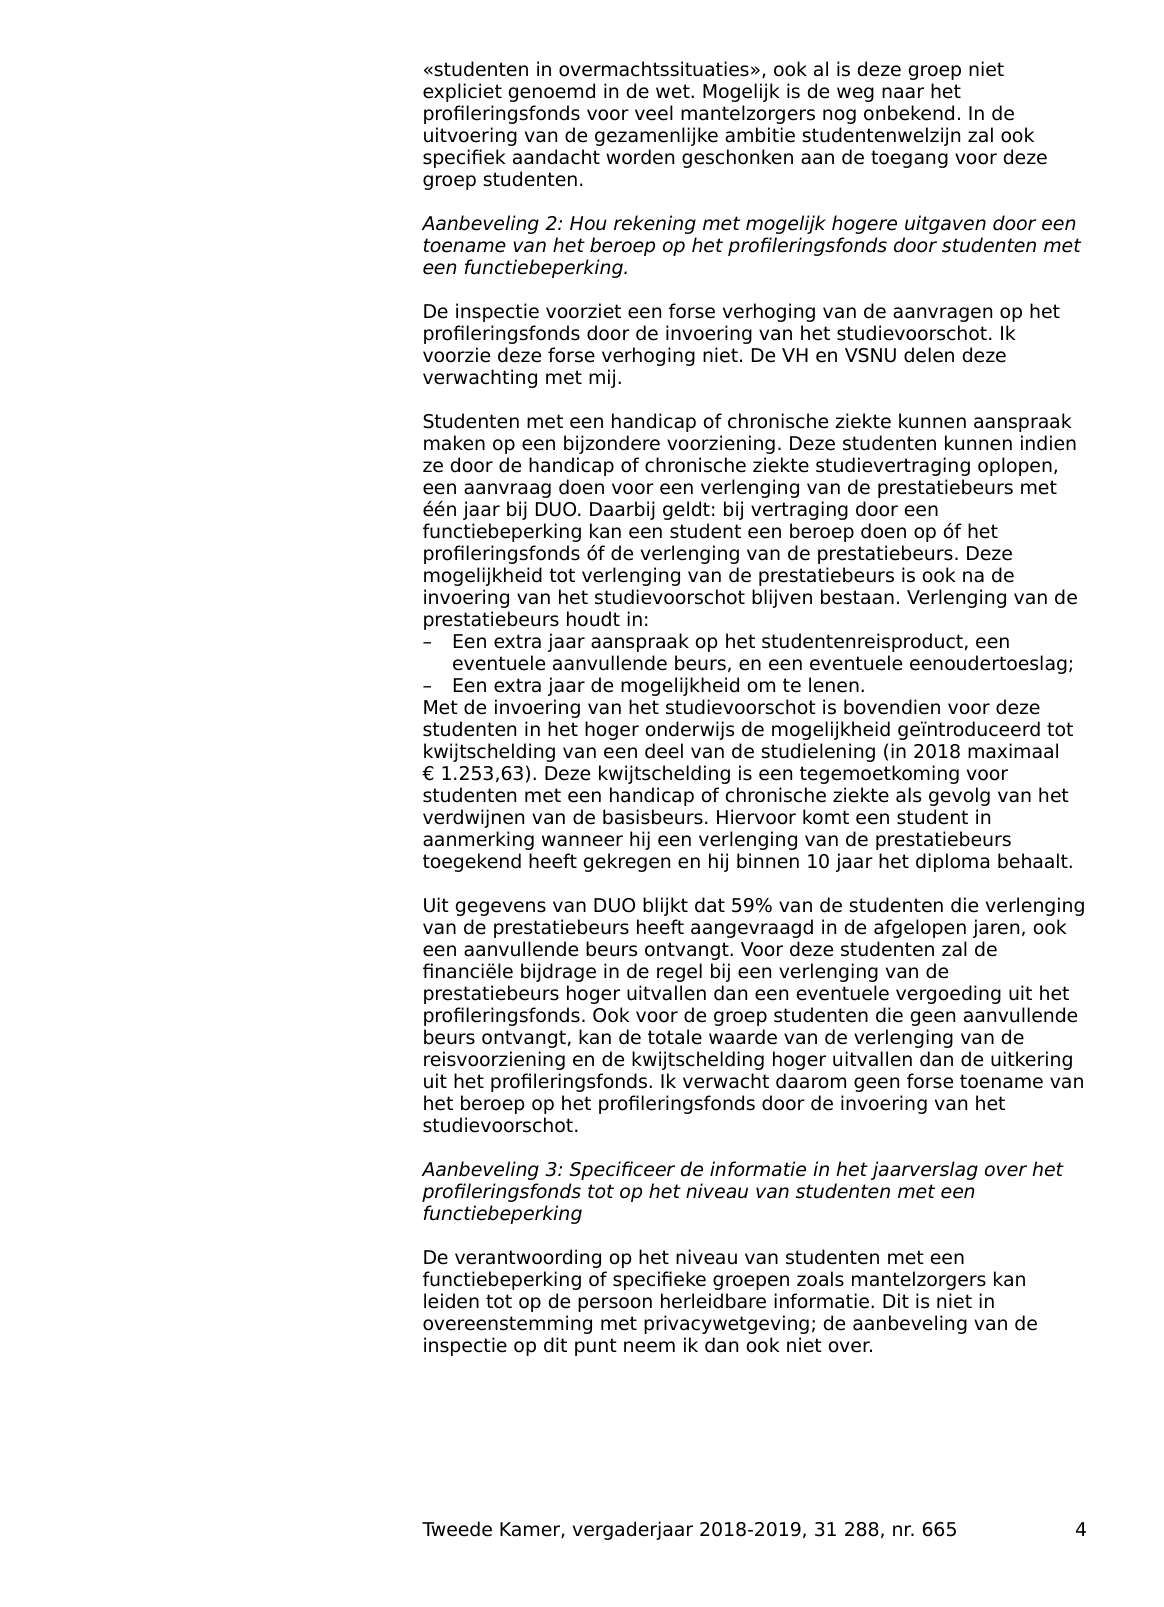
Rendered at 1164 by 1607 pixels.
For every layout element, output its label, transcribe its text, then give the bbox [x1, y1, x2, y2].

subtitle Aanbeveling 3: Specificeer de informatie in het jaarverslag over het profileringsfonds tot op het niveau van studenten met een functiebeperking [422, 1159, 1087, 1225]
text – Een extra jaar aanspraak op het studentenreisproduct, een eventuele aanvullende beurs, en een eventuele eenoudertoeslag; [422, 631, 1087, 675]
text De inspectie voorziet een forse verhoging van de aanvragen op het profileringsfonds door de invoering van het studievoorschot. Ik voorzie deze forse verhoging niet. De VH en VSNU delen deze verwachting met mij. [422, 301, 1087, 389]
text Met de invoering van het studievoorschot is bovendien voor deze studenten in het hoger onderwijs de mogelijkheid geïntroduceerd tot kwijtschelding van een deel van de studielening (in 2018 maximaal € 1.253,63). Deze kwijtschelding is een tegemoetkoming voor studenten met een handicap of chronische ziekte als gevolg van het verdwijnen van de basisbeurs. Hiervoor komt een student in aanmerking wanneer hij een verlenging van de prestatiebeurs toegekend heeft gekregen en hij binnen 10 jaar het diploma behaalt. [422, 697, 1087, 873]
text Uit gegevens van DUO blijkt dat 59% van de studenten die verlenging van de prestatiebeurs heeft aangevraagd in de afgelopen jaren, ook een aanvullende beurs ontvangt. Voor deze studenten zal de financiële bijdrage in de regel bij een verlenging van de prestatiebeurs hoger uitvallen dan een eventuele vergoeding uit het profileringsfonds. Ook voor de groep studenten die geen aanvullende beurs ontvangt, kan de totale waarde van de verlenging van de reisvoorziening en de kwijtschelding hoger uitvallen dan de uitkering uit het profileringsfonds. Ik verwacht daarom geen forse toename van het beroep op het profileringsfonds door de invoering van het studievoorschot. [422, 895, 1087, 1137]
text – Een extra jaar de mogelijkheid om te lenen. [422, 675, 1087, 697]
subtitle Aanbeveling 2: Hou rekening met mogelijk hogere uitgaven door een toename van het beroep op het profileringsfonds door studenten met een functiebeperking. [422, 213, 1087, 279]
text De verantwoording op het niveau van studenten met een functiebeperking of specifieke groepen zoals mantelzorgers kan leiden tot op de persoon herleidbare informatie. Dit is niet in overeenstemming met privacywetgeving; de aanbeveling van de inspectie op dit punt neem ik dan ook niet over. [422, 1247, 1087, 1357]
text «studenten in overmachtssituaties», ook al is deze groep niet expliciet genoemd in de wet. Mogelijk is de weg naar het profileringsfonds voor veel mantelzorgers nog onbekend. In de uitvoering van de gezamenlijke ambitie studentenwelzijn zal ook specifiek aandacht worden geschonken aan de toegang voor deze groep studenten. [422, 59, 1087, 191]
text Studenten met een handicap of chronische ziekte kunnen aanspraak maken op een bijzondere voorziening. Deze studenten kunnen indien ze door de handicap of chronische ziekte studievertraging oplopen, een aanvraag doen voor een verlenging van de prestatiebeurs met één jaar bij DUO. Daarbij geldt: bij vertraging door een functiebeperking kan een student een beroep doen op óf het profileringsfonds óf de verlenging van de prestatiebeurs. Deze mogelijkheid tot verlenging van de prestatiebeurs is ook na de invoering van het studievoorschot blijven bestaan. Verlenging van de prestatiebeurs houdt in: [422, 411, 1087, 631]
